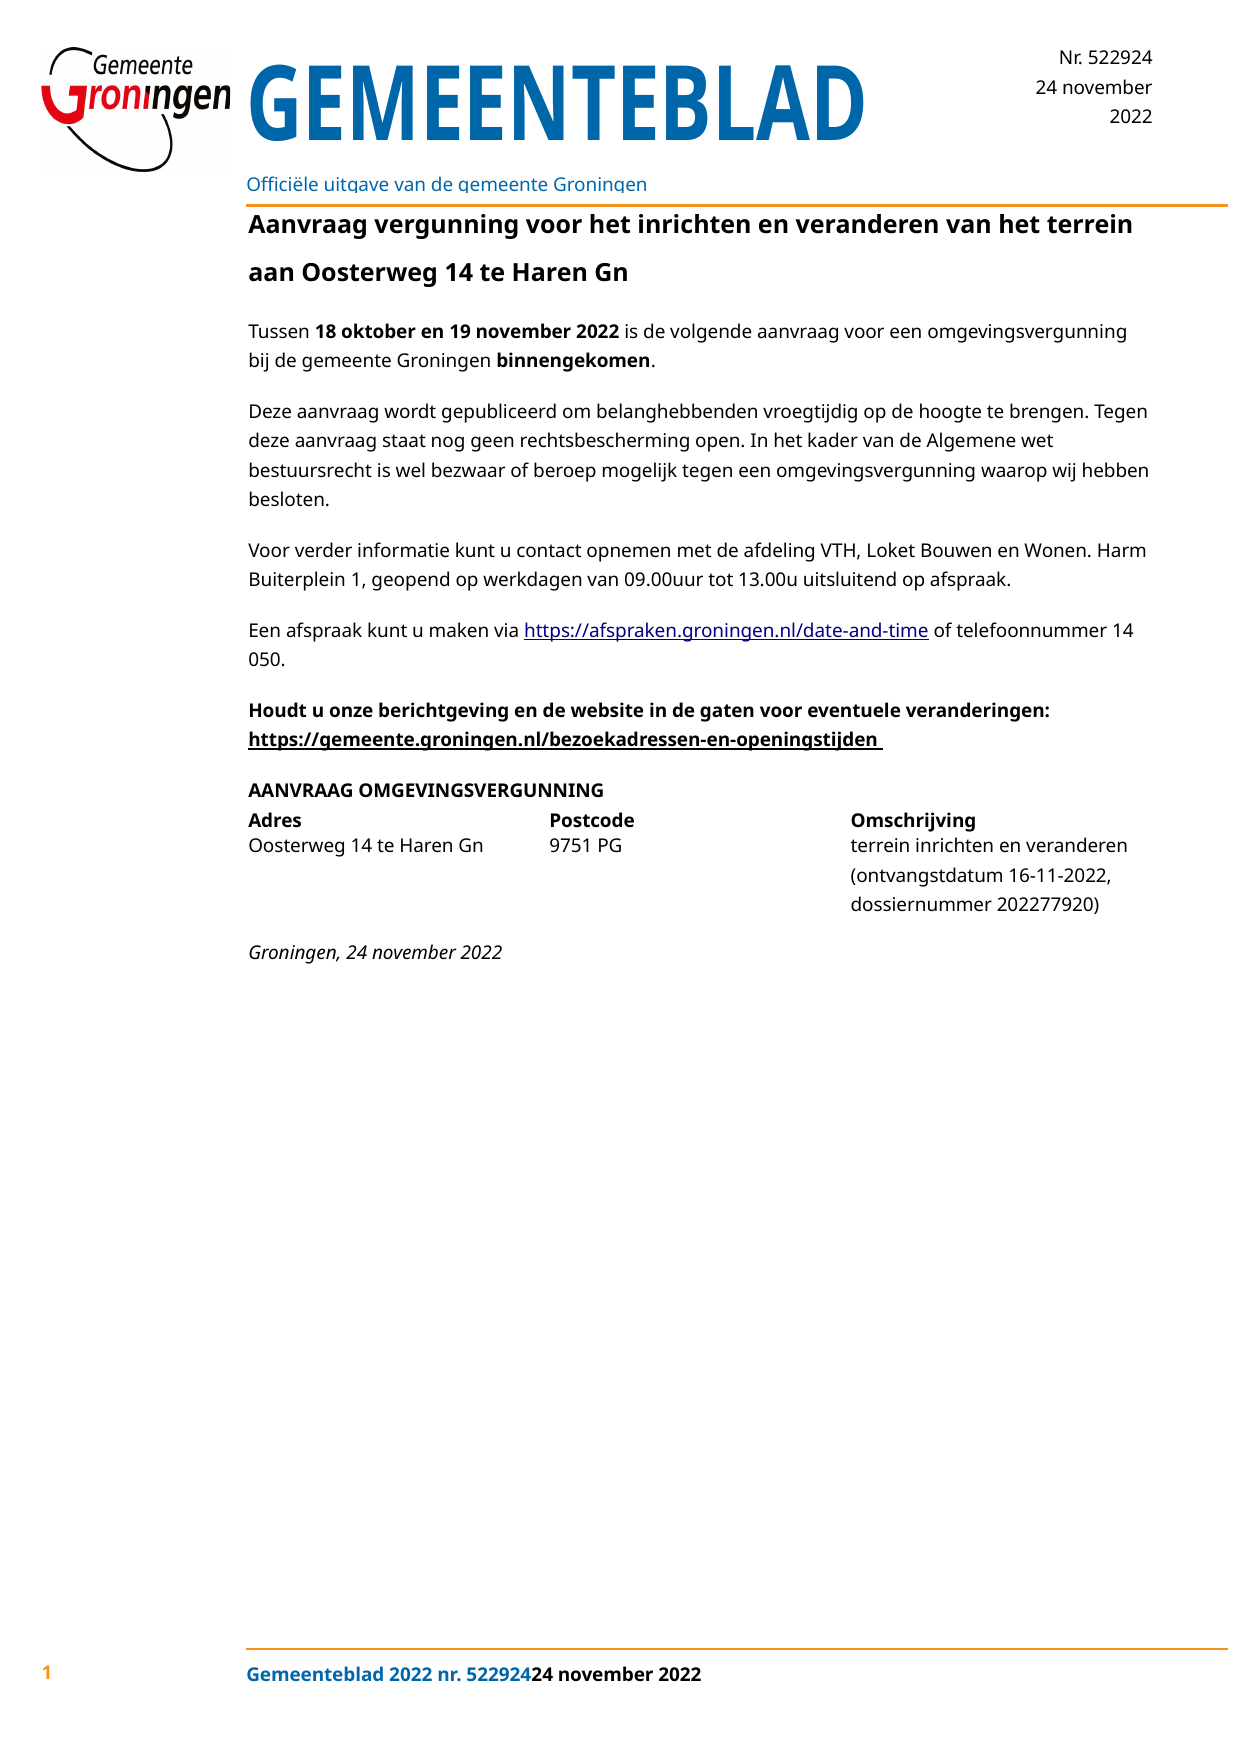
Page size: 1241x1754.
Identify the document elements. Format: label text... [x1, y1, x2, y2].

table_header Omschrijving [850, 807, 1152, 832]
text Voor verder informatie kunt u contact opnemen met de afdeling VTH, Loket Bouwen en Wonen. Harm Buiterplein 1, geopend op werkdagen van 09.00uur tot 13.00u uitsluitend op afspraak. [248, 537, 1152, 592]
table_header Postcode [549, 807, 850, 832]
text Houdt u onze berichtgeving en de website in de gaten voor eventuele veranderingen: https://gemeente.groningen.nl/bezoekadressen-en-openingstijden [248, 697, 1152, 752]
text Groningen, 24 november 2022 [248, 939, 1152, 964]
table_cell Oosterweg 14 te Haren Gn [248, 833, 549, 917]
text AANVRAAG OMGEVINGSVERGUNNING [248, 777, 1152, 803]
table_cell 9751 PG [549, 833, 850, 917]
text Tussen 18 oktober en 19 november 2022 is de volgende aanvraag voor een omgevingsvergunning bij de gemeente Groningen binnengekomen. [248, 318, 1152, 373]
text Aanvraag vergunning voor het inrichten en veranderen van het terrein aan Oosterweg 14 te Haren Gn [248, 207, 1152, 288]
table_header Adres [248, 807, 549, 832]
text Deze aanvraag wordt gepubliceerd om belanghebbenden vroegtijdig op de hoogte te brengen. Tegen deze aanvraag staat nog geen rechtsbescherming open. In het kader van de Algemene wet bestuursrecht is wel bezwaar of beroep mogelijk tegen een omgevingsvergunning waarop wij hebben besloten. [248, 398, 1152, 512]
table_cell terrein inrichten en veranderen (ontvangstdatum 16-11-2022, dossiernummer 202277920) [850, 833, 1152, 917]
text Een afspraak kunt u maken via https://afspraken.groningen.nl/date-and-time of telefoonnummer 14 050. [248, 617, 1152, 672]
picture [41, 47, 231, 172]
